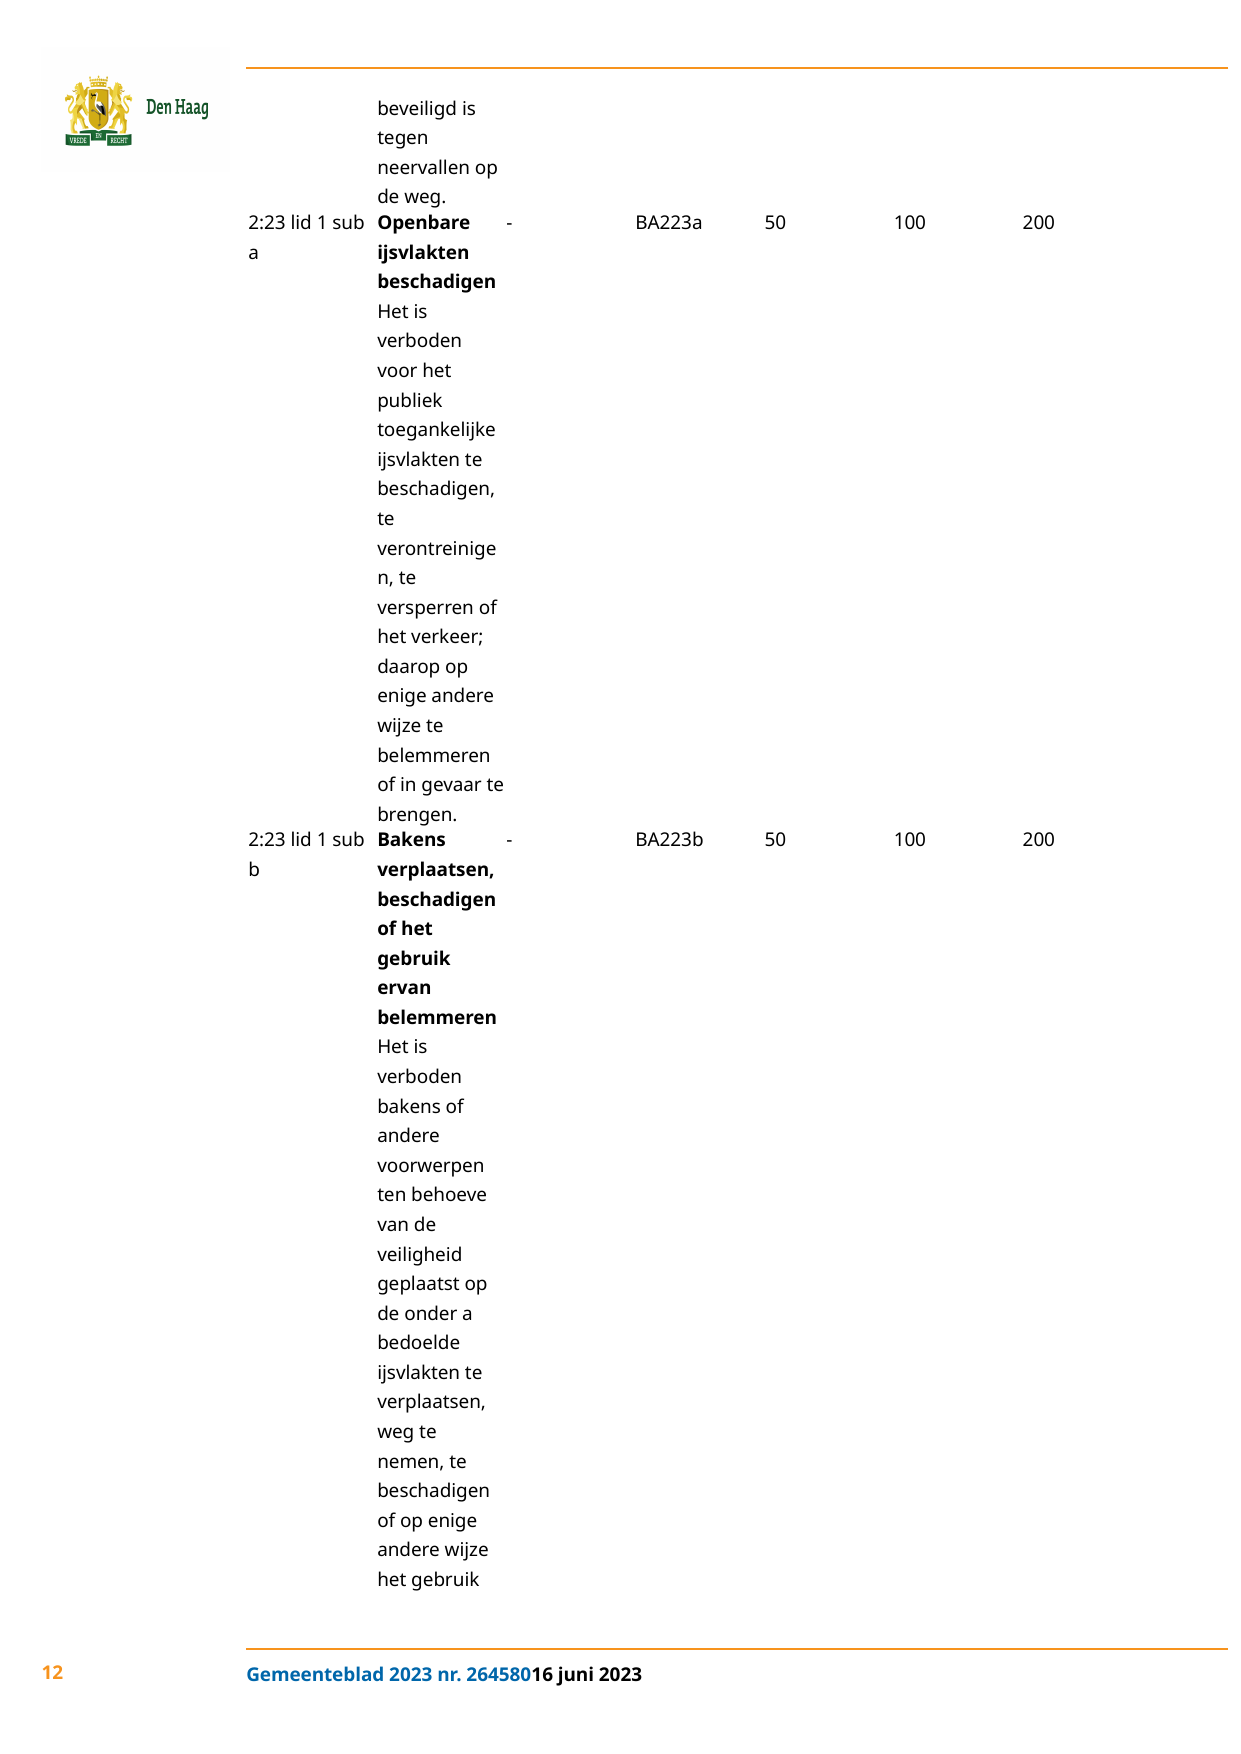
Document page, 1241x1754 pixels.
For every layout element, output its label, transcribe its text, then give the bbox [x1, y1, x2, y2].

table_cell - [506, 209, 635, 827]
table_cell - [506, 95, 635, 209]
table_cell BA223a [635, 209, 764, 827]
table_cell 200 [1023, 209, 1152, 827]
table_cell [1023, 95, 1152, 209]
table_cell [635, 95, 764, 209]
table_cell 100 [894, 827, 1022, 1592]
picture [41, 47, 231, 172]
table_cell 100 [894, 209, 1022, 827]
table_cell [248, 95, 377, 209]
table_cell Openbare ijsvlakten beschadigen Het is verboden voor het publiek toegankelijke ijsvlakten te beschadigen, te verontreinigen, te versperren of het verkeer; daarop op enige andere wijze te belemmeren of in gevaar te brengen. [377, 209, 506, 827]
table_cell beveiligd is tegen neervallen op de weg. [377, 95, 506, 209]
table_cell - [506, 827, 635, 1592]
table_cell 2:23 lid 1 sub b [248, 827, 377, 1592]
table_cell 2:23 lid 1 sub a [248, 209, 377, 827]
table_cell 200 [1023, 827, 1152, 1592]
table_cell [894, 95, 1022, 209]
table_cell 50 [764, 209, 893, 827]
table_cell 50 [764, 827, 893, 1592]
table_cell [764, 95, 893, 209]
table_cell BA223b [635, 827, 764, 1592]
table_cell Bakens verplaatsen, beschadigen of het gebruik ervan belemmeren Het is verboden bakens of andere voorwerpen ten behoeve van de veiligheid geplaatst op de onder a bedoelde ijsvlakten te verplaatsen, weg te nemen, te beschadigen of op enige andere wijze het gebruik [377, 827, 506, 1592]
